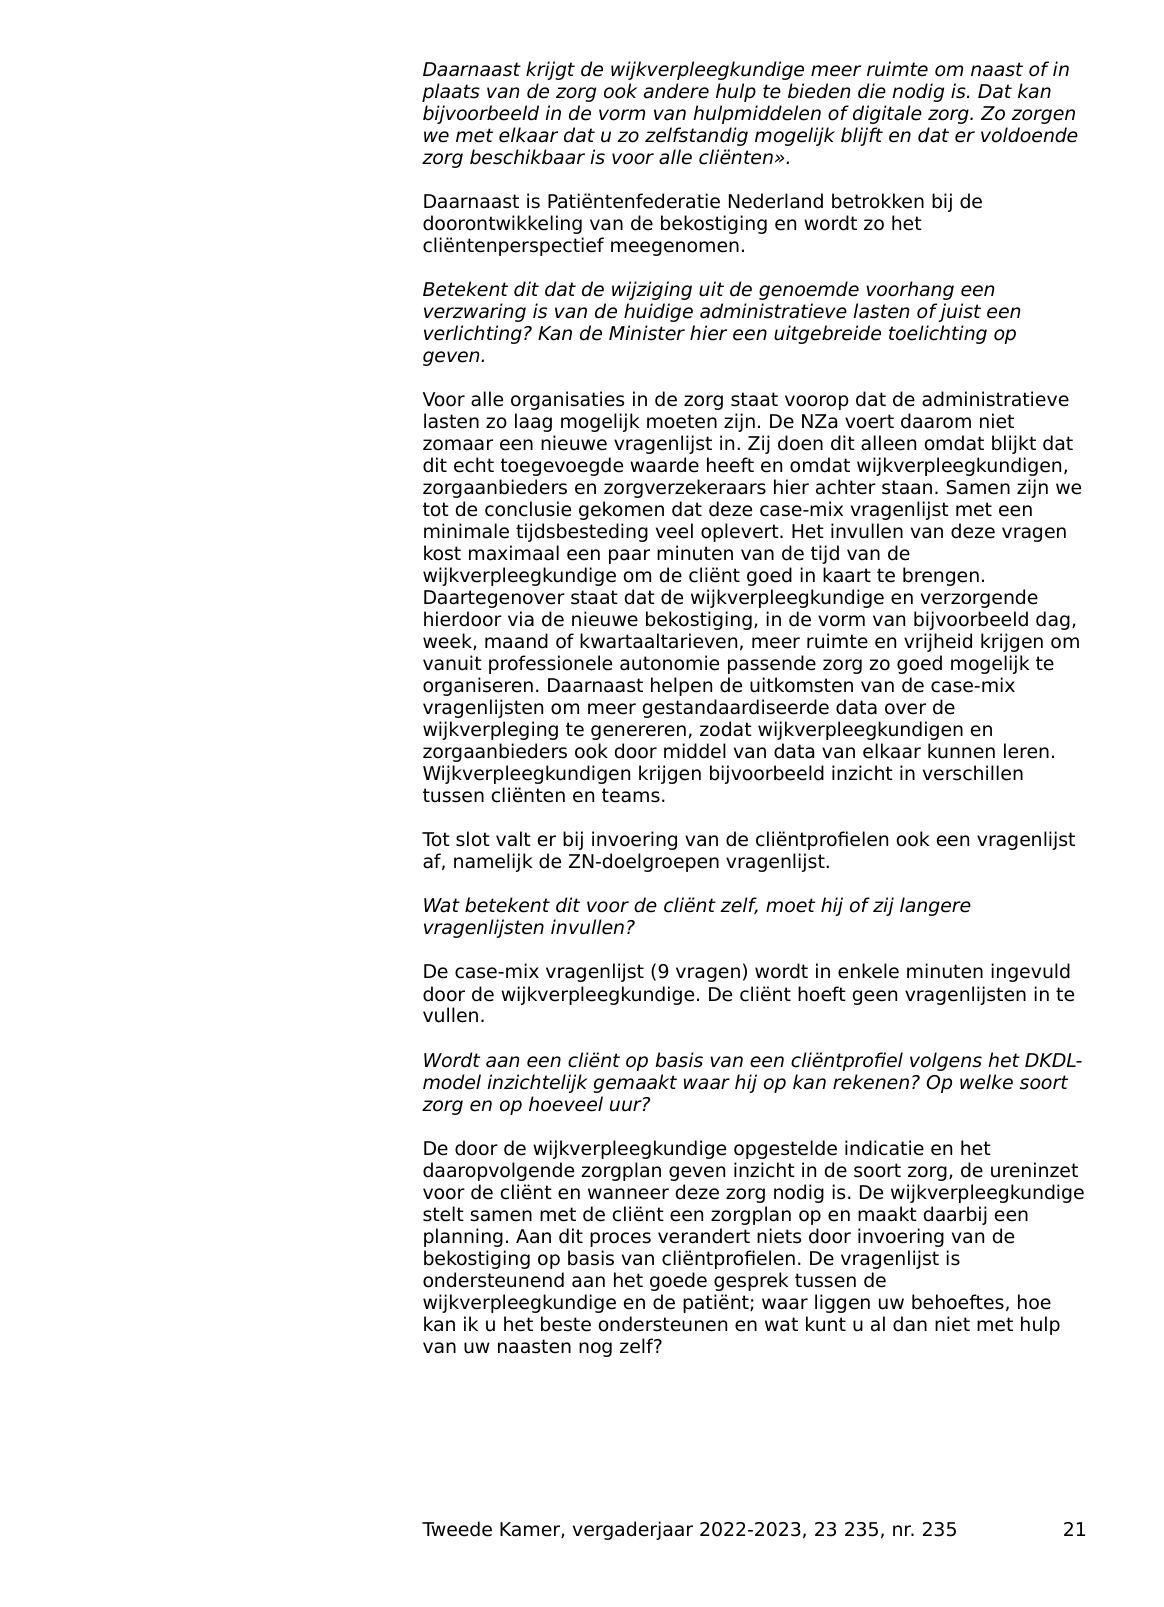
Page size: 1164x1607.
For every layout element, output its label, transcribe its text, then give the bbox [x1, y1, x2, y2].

text De door de wijkverpleegkundige opgestelde indicatie en het daaropvolgende zorgplan geven inzicht in de soort zorg, de ureninzet voor de cliënt en wanneer deze zorg nodig is. De wijkverpleegkundige stelt samen met de cliënt een zorgplan op en maakt daarbij een planning. Aan dit proces verandert niets door invoering van de bekostiging op basis van cliëntprofielen. De vragenlijst is ondersteunend aan het goede gesprek tussen de wijkverpleegkundige en de patiënt; waar liggen uw behoeftes, hoe kan ik u het beste ondersteunen en wat kunt u al dan niet met hulp van uw naasten nog zelf? [422, 1138, 1087, 1357]
text De case-mix vragenlijst (9 vragen) wordt in enkele minuten ingevuld door de wijkverpleegkundige. De cliënt hoeft geen vragenlijsten in te vullen. [422, 961, 1087, 1027]
subtitle Betekent dit dat de wijziging uit de genoemde voorhang een verzwaring is van de huidige administratieve lasten of juist een verlichting? Kan de Minister hier een uitgebreide toelichting op geven. [422, 279, 1087, 367]
text Tot slot valt er bij invoering van de cliëntprofielen ook een vragenlijst af, namelijk de ZN-doelgroepen vragenlijst. [422, 829, 1087, 873]
subtitle Wordt aan een cliënt op basis van een cliëntprofiel volgens het DKDL-model inzichtelijk gemaakt waar hij op kan rekenen? Op welke soort zorg en op hoeveel uur? [422, 1049, 1087, 1116]
text Voor alle organisaties in de zorg staat voorop dat de administratieve lasten zo laag mogelijk moeten zijn. De NZa voert daarom niet zomaar een nieuwe vragenlijst in. Zij doen dit alleen omdat blijkt dat dit echt toegevoegde waarde heeft en omdat wijkverpleegkundigen, zorgaanbieders en zorgverzekeraars hier achter staan. Samen zijn we tot de conclusie gekomen dat deze case-mix vragenlijst met een minimale tijdsbesteding veel oplevert. Het invullen van deze vragen kost maximaal een paar minuten van de tijd van de wijkverpleegkundige om de cliënt goed in kaart te brengen. Daartegenover staat dat de wijkverpleegkundige en verzorgende hierdoor via de nieuwe bekostiging, in de vorm van bijvoorbeeld dag, week, maand of kwartaaltarieven, meer ruimte en vrijheid krijgen om vanuit professionele autonomie passende zorg zo goed mogelijk te organiseren. Daarnaast helpen de uitkomsten van de case-mix vragenlijsten om meer gestandaardiseerde data over de wijkverpleging te genereren, zodat wijkverpleegkundigen en zorgaanbieders ook door middel van data van elkaar kunnen leren. Wijkverpleegkundigen krijgen bijvoorbeeld inzicht in verschillen tussen cliënten en teams. [422, 389, 1087, 807]
subtitle Wat betekent dit voor de cliënt zelf, moet hij of zij langere vragenlijsten invullen? [422, 895, 1087, 939]
text Daarnaast is Patiëntenfederatie Nederland betrokken bij de doorontwikkeling van de bekostiging en wordt zo het cliëntenperspectief meegenomen. [422, 191, 1087, 257]
text Daarnaast krijgt de wijkverpleegkundige meer ruimte om naast of in plaats van de zorg ook andere hulp te bieden die nodig is. Dat kan bijvoorbeeld in de vorm van hulpmiddelen of digitale zorg. Zo zorgen we met elkaar dat u zo zelfstandig mogelijk blijft en dat er voldoende zorg beschikbaar is voor alle cliënten». [422, 59, 1087, 169]
